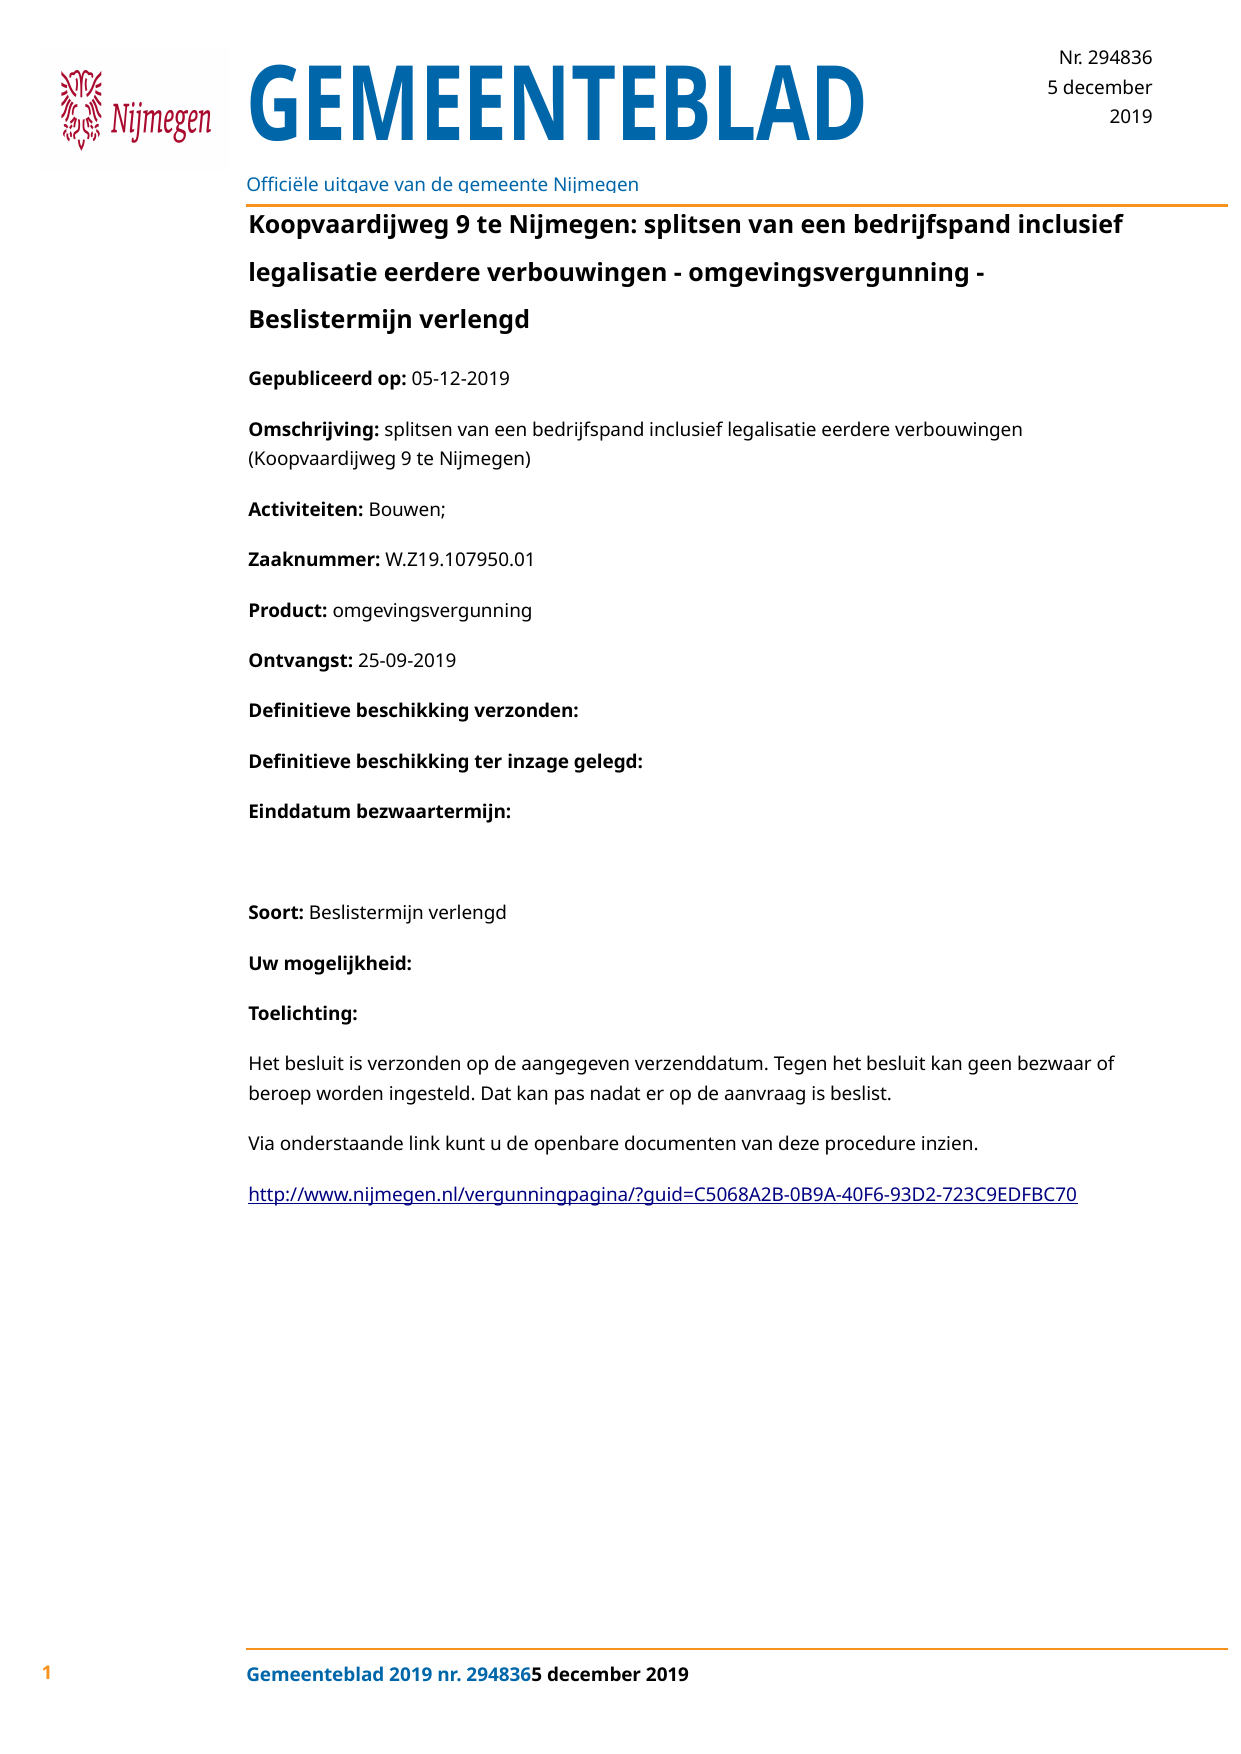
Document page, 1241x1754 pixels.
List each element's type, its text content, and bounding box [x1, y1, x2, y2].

text Zaaknummer: W.Z19.107950.01 [248, 546, 1152, 572]
text Definitieve beschikking ter inzage gelegd: [248, 748, 1152, 774]
text Definitieve beschikking verzonden: [248, 698, 1152, 723]
text Product: omgevingsvergunning [248, 597, 1152, 622]
text Toelichting: [248, 1000, 1152, 1026]
text Gepubliceerd op: 05-12-2019 [248, 366, 1152, 391]
text Koopvaardijweg 9 te Nijmegen: splitsen van een bedrijfspand inclusief legalisatie eerdere verbouwingen - omgevingsvergunning - Beslistermijn verlengd [248, 207, 1152, 336]
text http://www.nijmegen.nl/vergunningpagina/?guid=C5068A2B-0B9A-40F6-93D2-723C9EDFBC70 [248, 1181, 1152, 1207]
text Omschrijving: splitsen van een bedrijfspand inclusief legalisatie eerdere verbouwingen (Koopvaardijweg 9 te Nijmegen) [248, 416, 1152, 471]
text Activiteiten: Bouwen; [248, 496, 1152, 522]
text Het besluit is verzonden op de aangegeven verzenddatum. Tegen het besluit kan geen bezwaar of beroep worden ingesteld. Dat kan pas nadat er op de aanvraag is beslist. [248, 1051, 1152, 1106]
text Uw mogelijkheid: [248, 950, 1152, 975]
text Via onderstaande link kunt u de openbare documenten van deze procedure inzien. [248, 1131, 1152, 1156]
picture [41, 47, 231, 172]
text Soort: Beslistermijn verlengd [248, 899, 1152, 925]
text Ontvangst: 25-09-2019 [248, 647, 1152, 673]
text Einddatum bezwaartermijn: [248, 798, 1152, 824]
